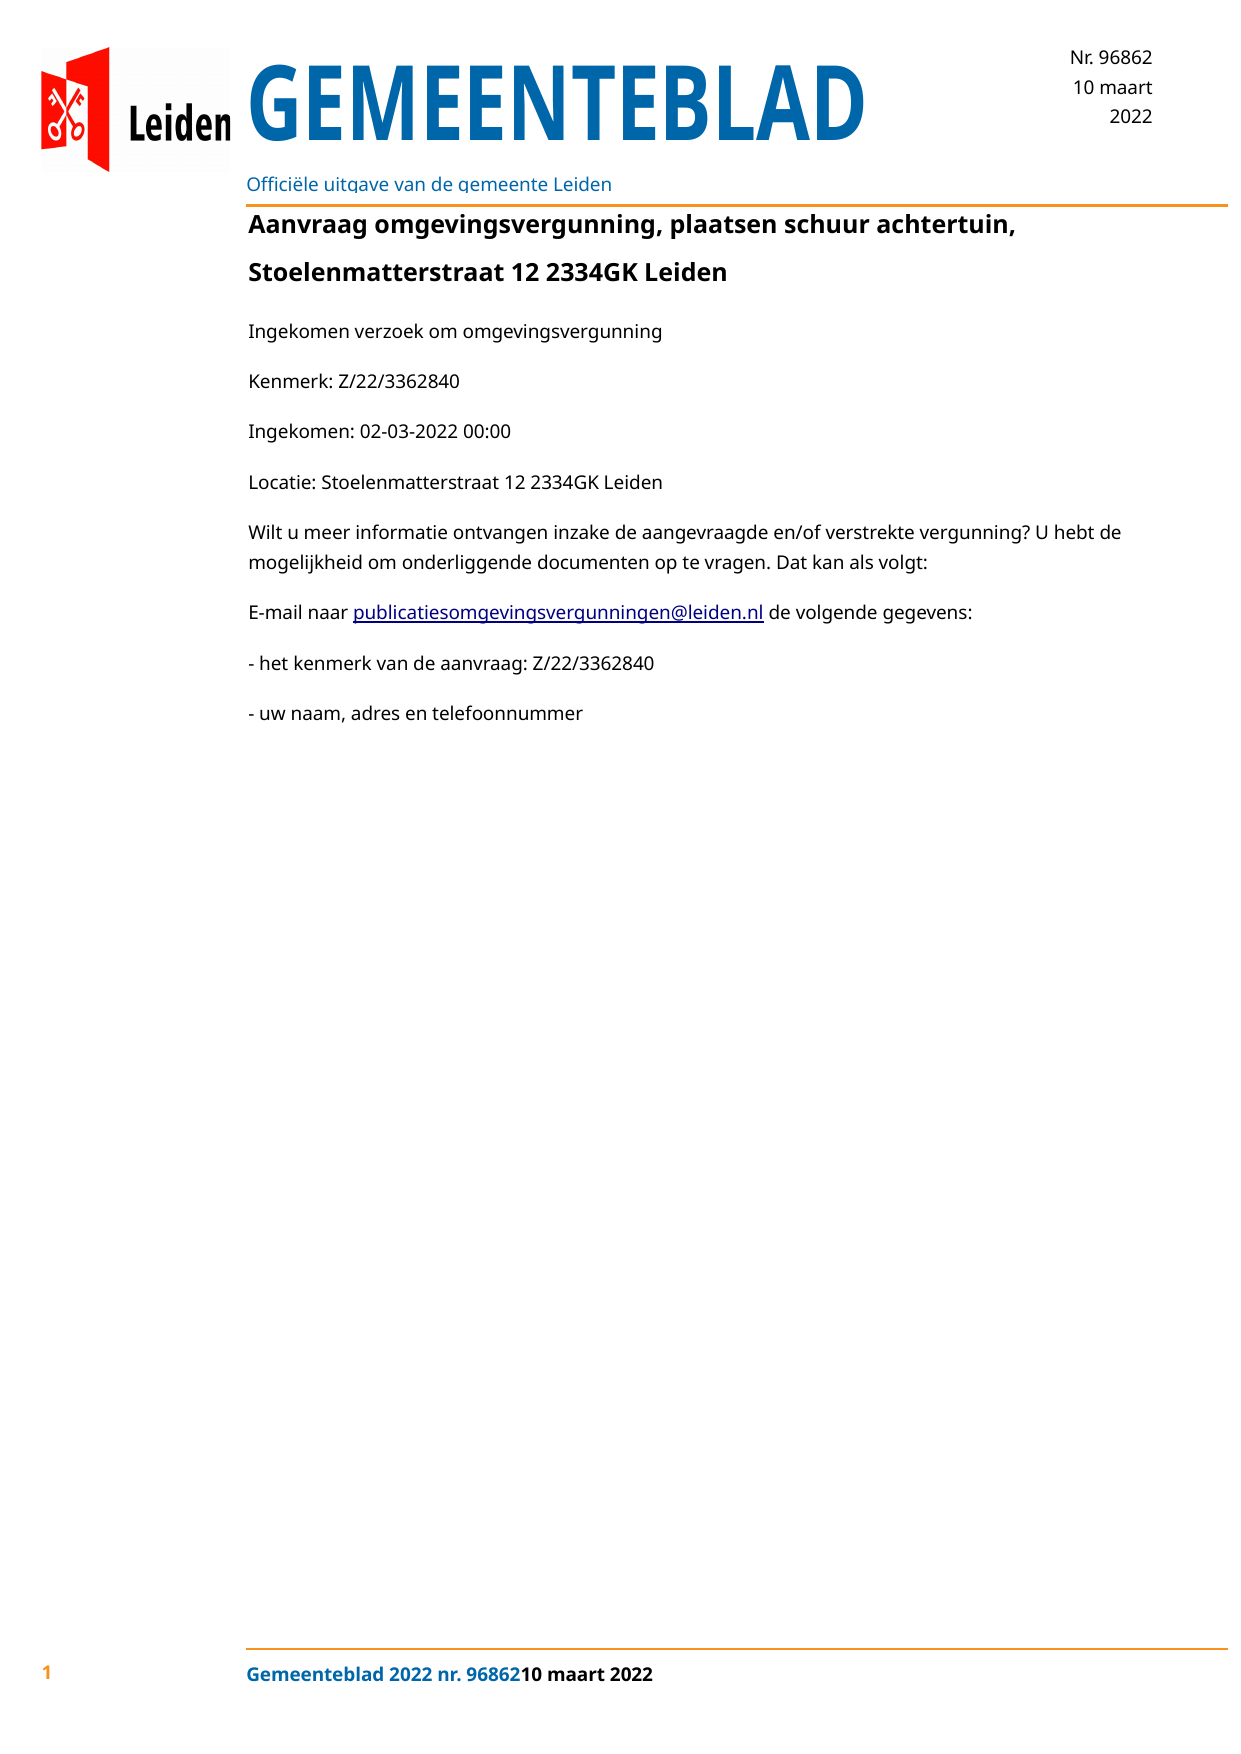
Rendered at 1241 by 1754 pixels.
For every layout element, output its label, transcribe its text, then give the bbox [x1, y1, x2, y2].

text E-mail naar publicatiesomgevingsvergunningen@leiden.nl de volgende gegevens: [248, 599, 1152, 625]
text Locatie: Stoelenmatterstraat 12 2334GK Leiden [248, 469, 1152, 495]
text - uw naam, adres en telefoonnummer [248, 700, 1152, 726]
text Wilt u meer informatie ontvangen inzake de aangevraagde en/of verstrekte vergunning? U hebt de mogelijkheid om onderliggende documenten op te vragen. Dat kan als volgt: [248, 519, 1152, 575]
text Aanvraag omgevingsvergunning, plaatsen schuur achtertuin, Stoelenmatterstraat 12 2334GK Leiden [248, 207, 1152, 288]
picture [41, 47, 231, 172]
text Ingekomen: 02-03-2022 00:00 [248, 419, 1152, 444]
text Kenmerk: Z/22/3362840 [248, 368, 1152, 394]
text Ingekomen verzoek om omgevingsvergunning [248, 318, 1152, 344]
text - het kenmerk van de aanvraag: Z/22/3362840 [248, 650, 1152, 676]
